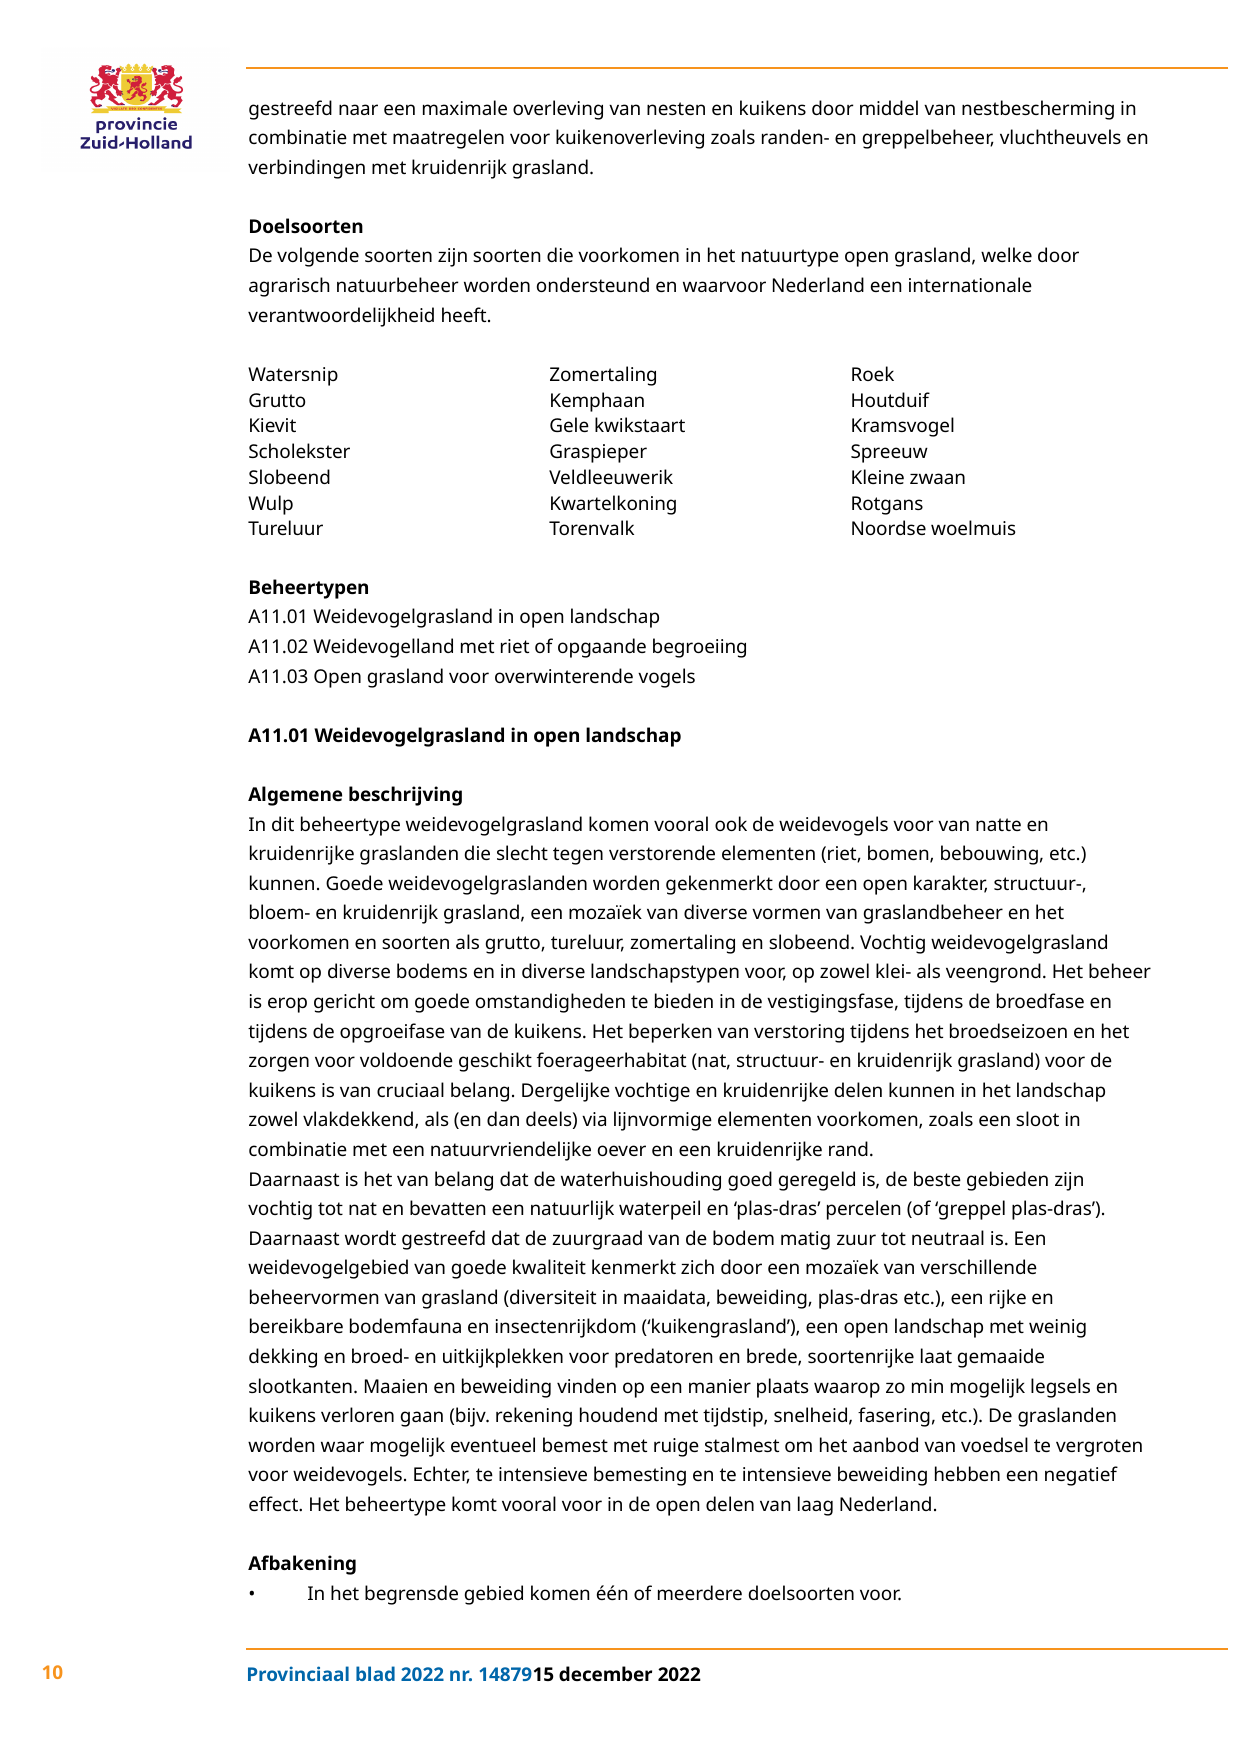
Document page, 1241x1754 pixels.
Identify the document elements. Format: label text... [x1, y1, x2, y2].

table_cell Kemphaan [549, 387, 850, 413]
table_cell Spreeuw [850, 438, 1152, 464]
text Doelsoorten [248, 213, 1152, 239]
table_cell Kramsvogel [850, 413, 1152, 438]
table_cell Graspieper [549, 438, 850, 464]
table_cell Torenvalk [549, 516, 850, 541]
picture [41, 47, 231, 172]
table_cell Kwartelkoning [549, 490, 850, 516]
text Daarnaast is het van belang dat de waterhuishouding goed geregeld is, de beste gebieden zijn vochtig tot nat en bevatten een natuurlijk waterpeil en ‘plas-dras’ percelen (of ‘greppel plas-dras’). Daarnaast wordt gestreefd dat de zuurgraad van de bodem matig zuur tot neutraal is. Een weidevogelgebied van goede kwaliteit kenmerkt zich door een mozaïek van verschillende beheervormen van grasland (diversiteit in maaidata, beweiding, plas-dras etc.), een rijke en bereikbare bodemfauna en insectenrijkdom (‘kuikengrasland’), een open landschap met weinig dekking en broed- en uitkijkplekken voor predatoren en brede, soortenrijke laat gemaaide slootkanten. Maaien en beweiding vinden op een manier plaats waarop zo min mogelijk legsels en kuikens verloren gaan (bijv. rekening houdend met tijdstip, snelheid, fasering, etc.). De graslanden worden waar mogelijk eventueel bemest met ruige stalmest om het aanbod van voedsel te vergroten voor weidevogels. Echter, te intensieve bemesting en te intensieve beweiding hebben een negatief effect. Het beheertype komt vooral voor in de open delen van laag Nederland. [248, 1166, 1152, 1517]
table_cell Wulp [248, 490, 549, 516]
table_header Zomertaling [549, 361, 850, 387]
table_header Roek [850, 361, 1152, 387]
text gestreefd naar een maximale overleving van nesten en kuikens door middel van nestbescherming in combinatie met maatregelen voor kuikenoverleving zoals randen- en greppelbeheer, vluchtheuvels en verbindingen met kruidenrijk grasland. [248, 95, 1152, 180]
table_cell Grutto [248, 387, 549, 413]
table_cell Rotgans [850, 490, 1152, 516]
text A11.02 Weidevogelland met riet of opgaande begroeiing [248, 633, 1152, 659]
table_cell Veldleeuwerik [549, 464, 850, 490]
table_cell Scholekster [248, 438, 549, 464]
text A11.01 Weidevogelgrasland in open landschap [248, 722, 1152, 748]
table_cell Slobeend [248, 464, 549, 490]
table_cell Kleine zwaan [850, 464, 1152, 490]
table_header Watersnip [248, 361, 549, 387]
table_cell Tureluur [248, 516, 549, 541]
text Afbakening [248, 1550, 1152, 1576]
text A11.01 Weidevogelgrasland in open landschap [248, 604, 1152, 629]
table_cell Houtduif [850, 387, 1152, 413]
table_cell Kievit [248, 413, 549, 438]
text Algemene beschrijving [248, 781, 1152, 807]
table_cell Noordse woelmuis [850, 516, 1152, 541]
text De volgende soorten zijn soorten die voorkomen in het natuurtype open grasland, welke door agrarisch natuurbeheer worden ondersteund en waarvoor Nederland een internationale verantwoordelijkheid heeft. [248, 243, 1152, 328]
table_cell Gele kwikstaart [549, 413, 850, 438]
text Beheertypen [248, 574, 1152, 600]
text In dit beheertype weidevogelgrasland komen vooral ook de weidevogels voor van natte en kruidenrijke graslanden die slecht tegen verstorende elementen (riet, bomen, bebouwing, etc.) kunnen. Goede weidevogelgraslanden worden gekenmerkt door een open karakter, structuur-, bloem- en kruidenrijk grasland, een mozaïek van diverse vormen van graslandbeheer en het voorkomen en soorten als grutto, tureluur, zomertaling en slobeend. Vochtig weidevogelgrasland komt op diverse bodems en in diverse landschapstypen voor, op zowel klei- als veengrond. Het beheer is erop gericht om goede omstandigheden te bieden in de vestigingsfase, tijdens de broedfase en tijdens de opgroeifase van de kuikens. Het beperken van verstoring tijdens het broedseizoen en het zorgen voor voldoende geschikt foerageerhabitat (nat, structuur- en kruidenrijk grasland) voor de kuikens is van cruciaal belang. Dergelijke vochtige en kruidenrijke delen kunnen in het landschap zowel vlakdekkend, als (en dan deels) via lijnvormige elementen voorkomen, zoals een sloot in combinatie met een natuurvriendelijke oever en een kruidenrijke rand. [248, 811, 1152, 1162]
text A11.03 Open grasland voor overwinterende vogels [248, 663, 1152, 688]
list In het begrensde gebied komen één of meerdere doelsoorten voor. [248, 1580, 1152, 1606]
